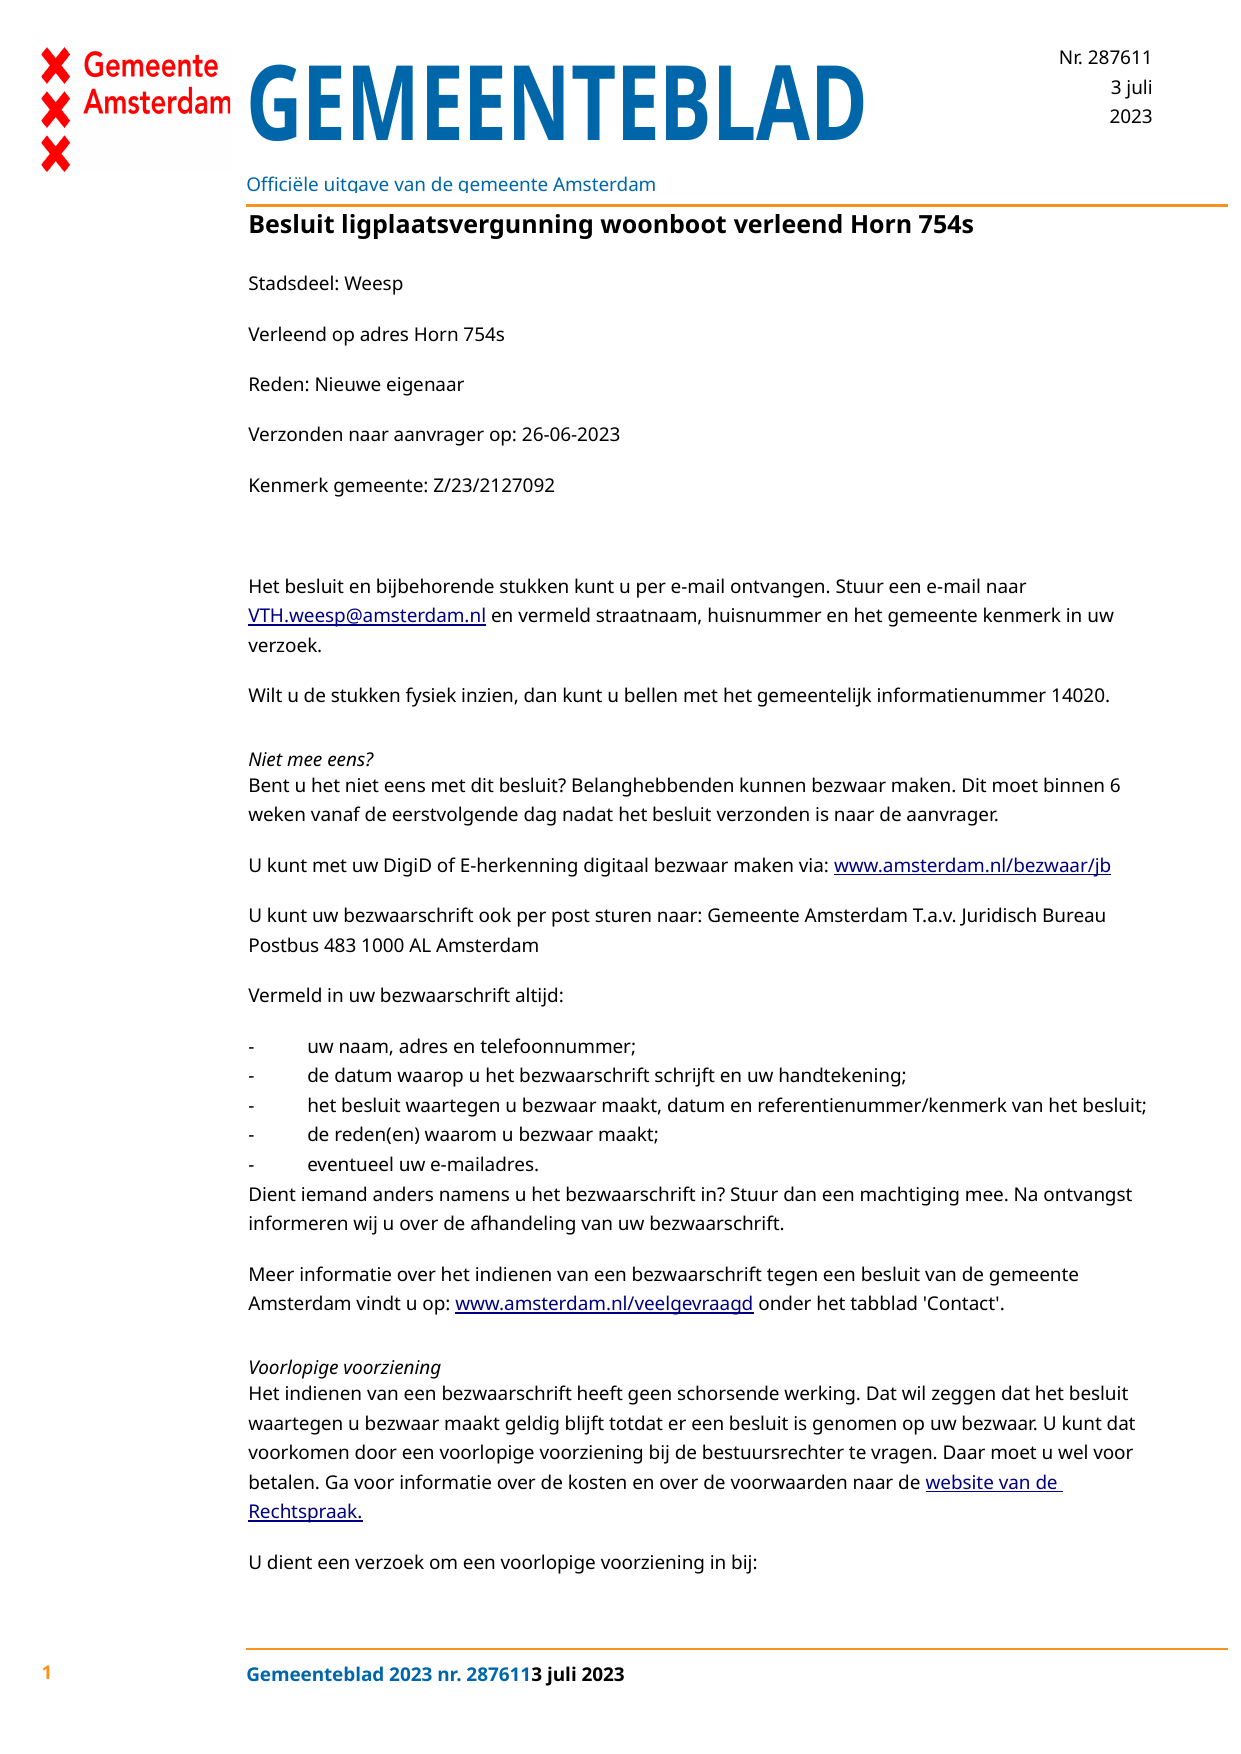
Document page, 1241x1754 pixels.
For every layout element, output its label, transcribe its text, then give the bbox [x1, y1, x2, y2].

text Wilt u de stukken fysiek inzien, dan kunt u bellen met het gemeentelijk informatienummer 14020. [248, 682, 1152, 708]
text Verzonden naar aanvrager op: 26-06-2023 [248, 422, 1152, 447]
text Niet mee eens? [248, 746, 1152, 772]
text Dient iemand anders namens u het bezwaarschrift in? Stuur dan een machtiging mee. Na ontvangst informeren wij u over de afhandeling van uw bezwaarschrift. [248, 1181, 1152, 1236]
list het besluit waartegen u bezwaar maakt, datum en referentienummer/kenmerk van het besluit; [248, 1092, 1152, 1118]
text Kenmerk gemeente: Z/23/2127092 [248, 472, 1152, 498]
text Stadsdeel: Weesp [248, 270, 1152, 296]
list uw naam, adres en telefoonnummer; [248, 1033, 1152, 1059]
list de reden(en) waarom u bezwaar maakt; [248, 1122, 1152, 1147]
text Besluit ligplaatsvergunning woonboot verleend Horn 754s [248, 207, 1152, 241]
text Bent u het niet eens met dit besluit? Belanghebbenden kunnen bezwaar maken. Dit moet binnen 6 weken vanaf de eerstvolgende dag nadat het besluit verzonden is naar de aanvrager. [248, 772, 1152, 827]
text Het besluit en bijbehorende stukken kunt u per e-mail ontvangen. Stuur een e-mail naar VTH.weesp@amsterdam.nl en vermeld straatnaam, huisnummer en het gemeente kenmerk in uw verzoek. [248, 573, 1152, 658]
text U kunt met uw DigiD of E-herkenning digitaal bezwaar maken via: www.amsterdam.nl/bezwaar/jb [248, 852, 1152, 878]
text Het indienen van een bezwaarschrift heeft geen schorsende werking. Dat wil zeggen dat het besluit waartegen u bezwaar maakt geldig blijft totdat er een besluit is genomen op uw bezwaar. U kunt dat voorkomen door een voorlopige voorziening bij de bestuursrechter te vragen. Daar moet u wel voor betalen. Ga voor informatie over de kosten en over de voorwaarden naar de website van de Rechtspraak. [248, 1380, 1152, 1524]
text Verleend op adres Horn 754s [248, 321, 1152, 346]
text U dient een verzoek om een voorlopige voorziening in bij: [248, 1549, 1152, 1574]
list de datum waarop u het bezwaarschrift schrijft en uw handtekening; [248, 1062, 1152, 1088]
text Reden: Nieuwe eigenaar [248, 371, 1152, 397]
text Voorlopige voorziening [248, 1354, 1152, 1380]
picture [41, 47, 231, 172]
text U kunt uw bezwaarschrift ook per post sturen naar: Gemeente Amsterdam T.a.v. Juridisch Bureau Postbus 483 1000 AL Amsterdam [248, 902, 1152, 958]
text Meer informatie over het indienen van een bezwaarschrift tegen een besluit van de gemeente Amsterdam vindt u op: www.amsterdam.nl/veelgevraagd onder het tabblad 'Contact'. [248, 1261, 1152, 1316]
text Vermeld in uw bezwaarschrift altijd: [248, 982, 1152, 1008]
list eventueel uw e-mailadres. [248, 1151, 1152, 1177]
